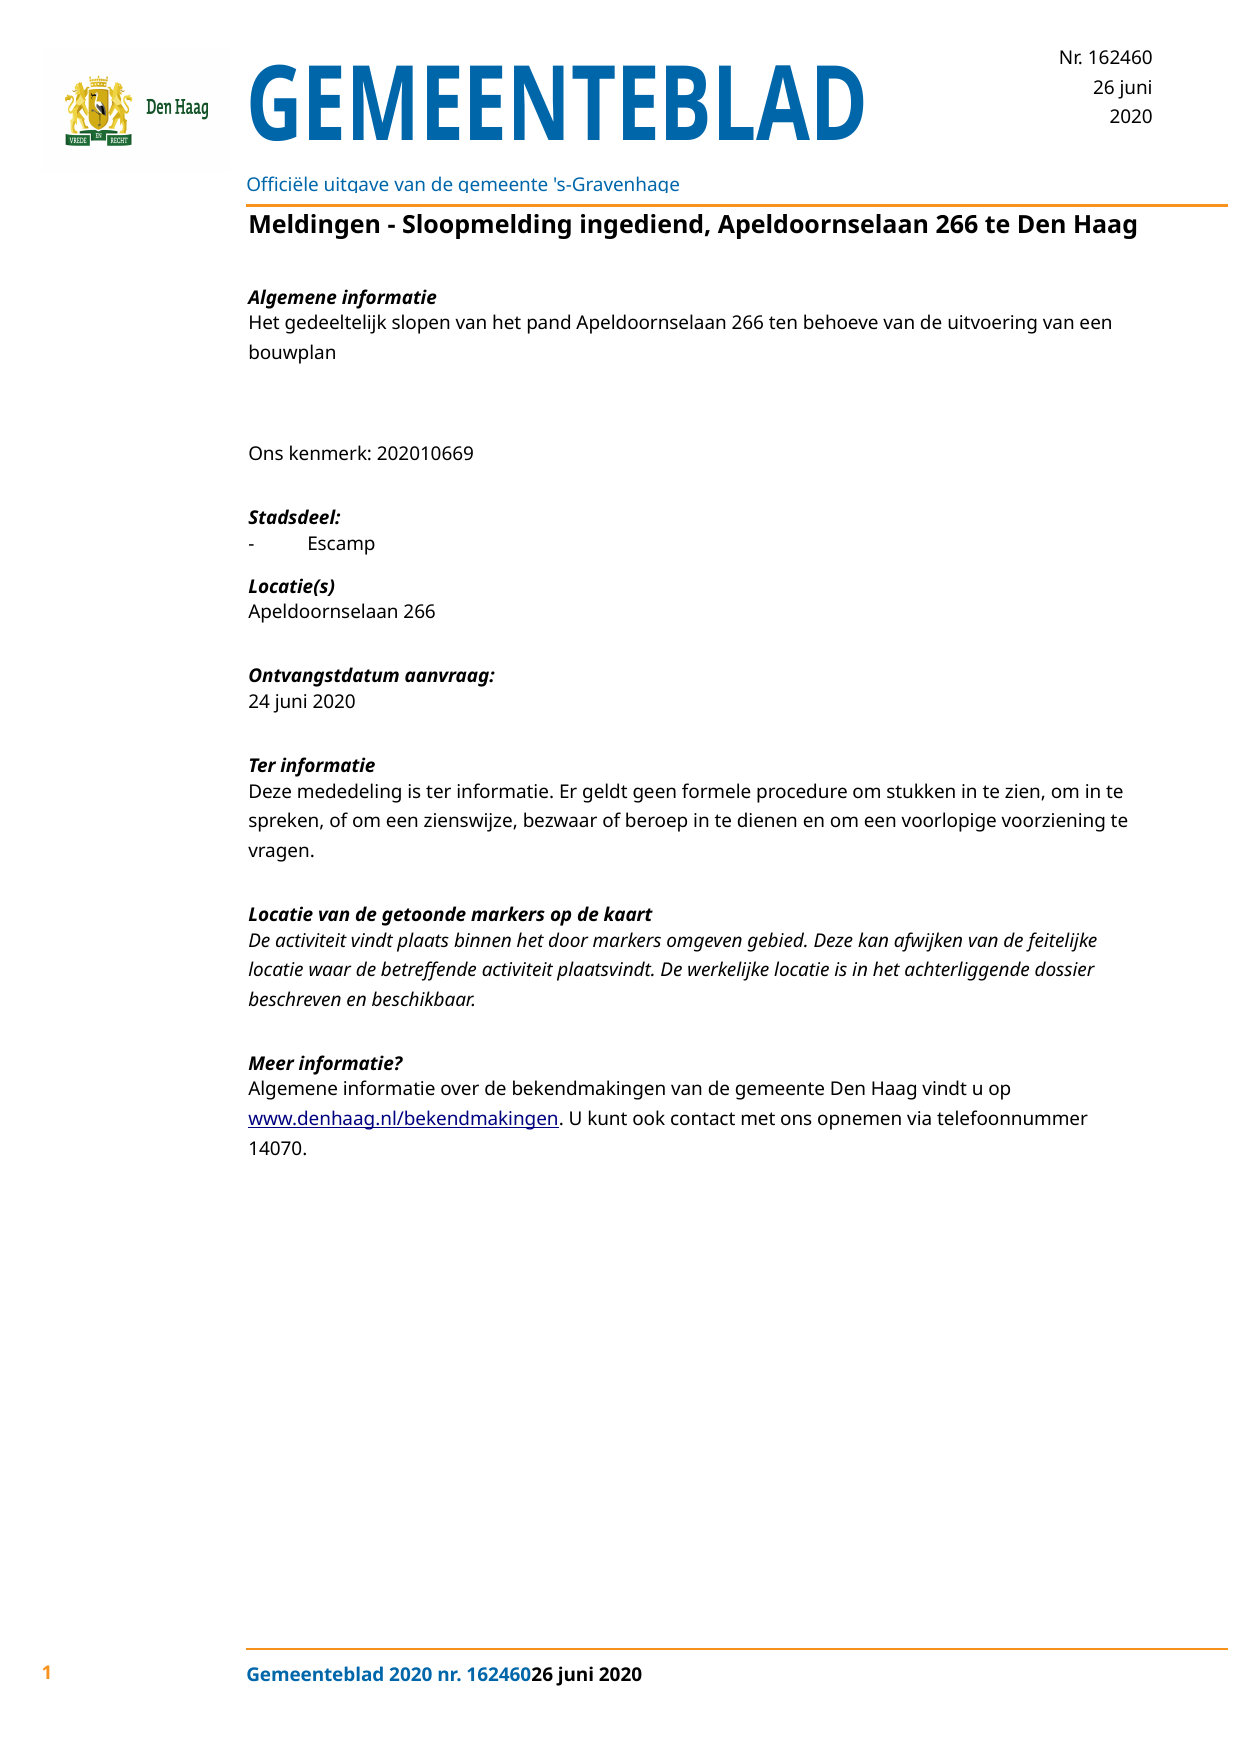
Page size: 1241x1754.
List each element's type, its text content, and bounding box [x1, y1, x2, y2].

text 24 juni 2020 [248, 688, 1152, 714]
text Stadsdeel: [248, 504, 1152, 530]
text Meer informatie? [248, 1050, 1152, 1076]
text Deze mededeling is ter informatie. Er geldt geen formele procedure om stukken in te zien, om in te spreken, of om een zienswijze, bezwaar of beroep in te dienen en om een voorlopige voorziening te vragen. [248, 778, 1152, 863]
text Ontvangstdatum aanvraag: [248, 662, 1152, 688]
text Het gedeeltelijk slopen van het pand Apeldoornselaan 266 ten behoeve van de uitvoering van een bouwplan [248, 309, 1152, 365]
text Ons kenmerk: 202010669 [248, 440, 1152, 466]
text Apeldoornselaan 266 [248, 598, 1152, 624]
text Algemene informatie over de bekendmakingen van de gemeente Den Haag vindt u op www.denhaag.nl/bekendmakingen. U kunt ook contact met ons opnemen via telefoonnummer 14070. [248, 1076, 1152, 1161]
text Algemene informatie [248, 284, 1152, 309]
text Locatie van de getoonde markers op de kaart [248, 901, 1152, 927]
list Escamp [248, 530, 1152, 555]
text Meldingen - Sloopmelding ingediend, Apeldoornselaan 266 te Den Haag [248, 207, 1152, 241]
text Locatie(s) [248, 573, 1152, 598]
picture [41, 47, 231, 172]
text De activiteit vindt plaats binnen het door markers omgeven gebied. Deze kan afwijken van de feitelijke locatie waar de betreffende activiteit plaatsvindt. De werkelijke locatie is in het achterliggende dossier beschreven en beschikbaar. [248, 927, 1152, 1012]
text Ter informatie [248, 752, 1152, 778]
